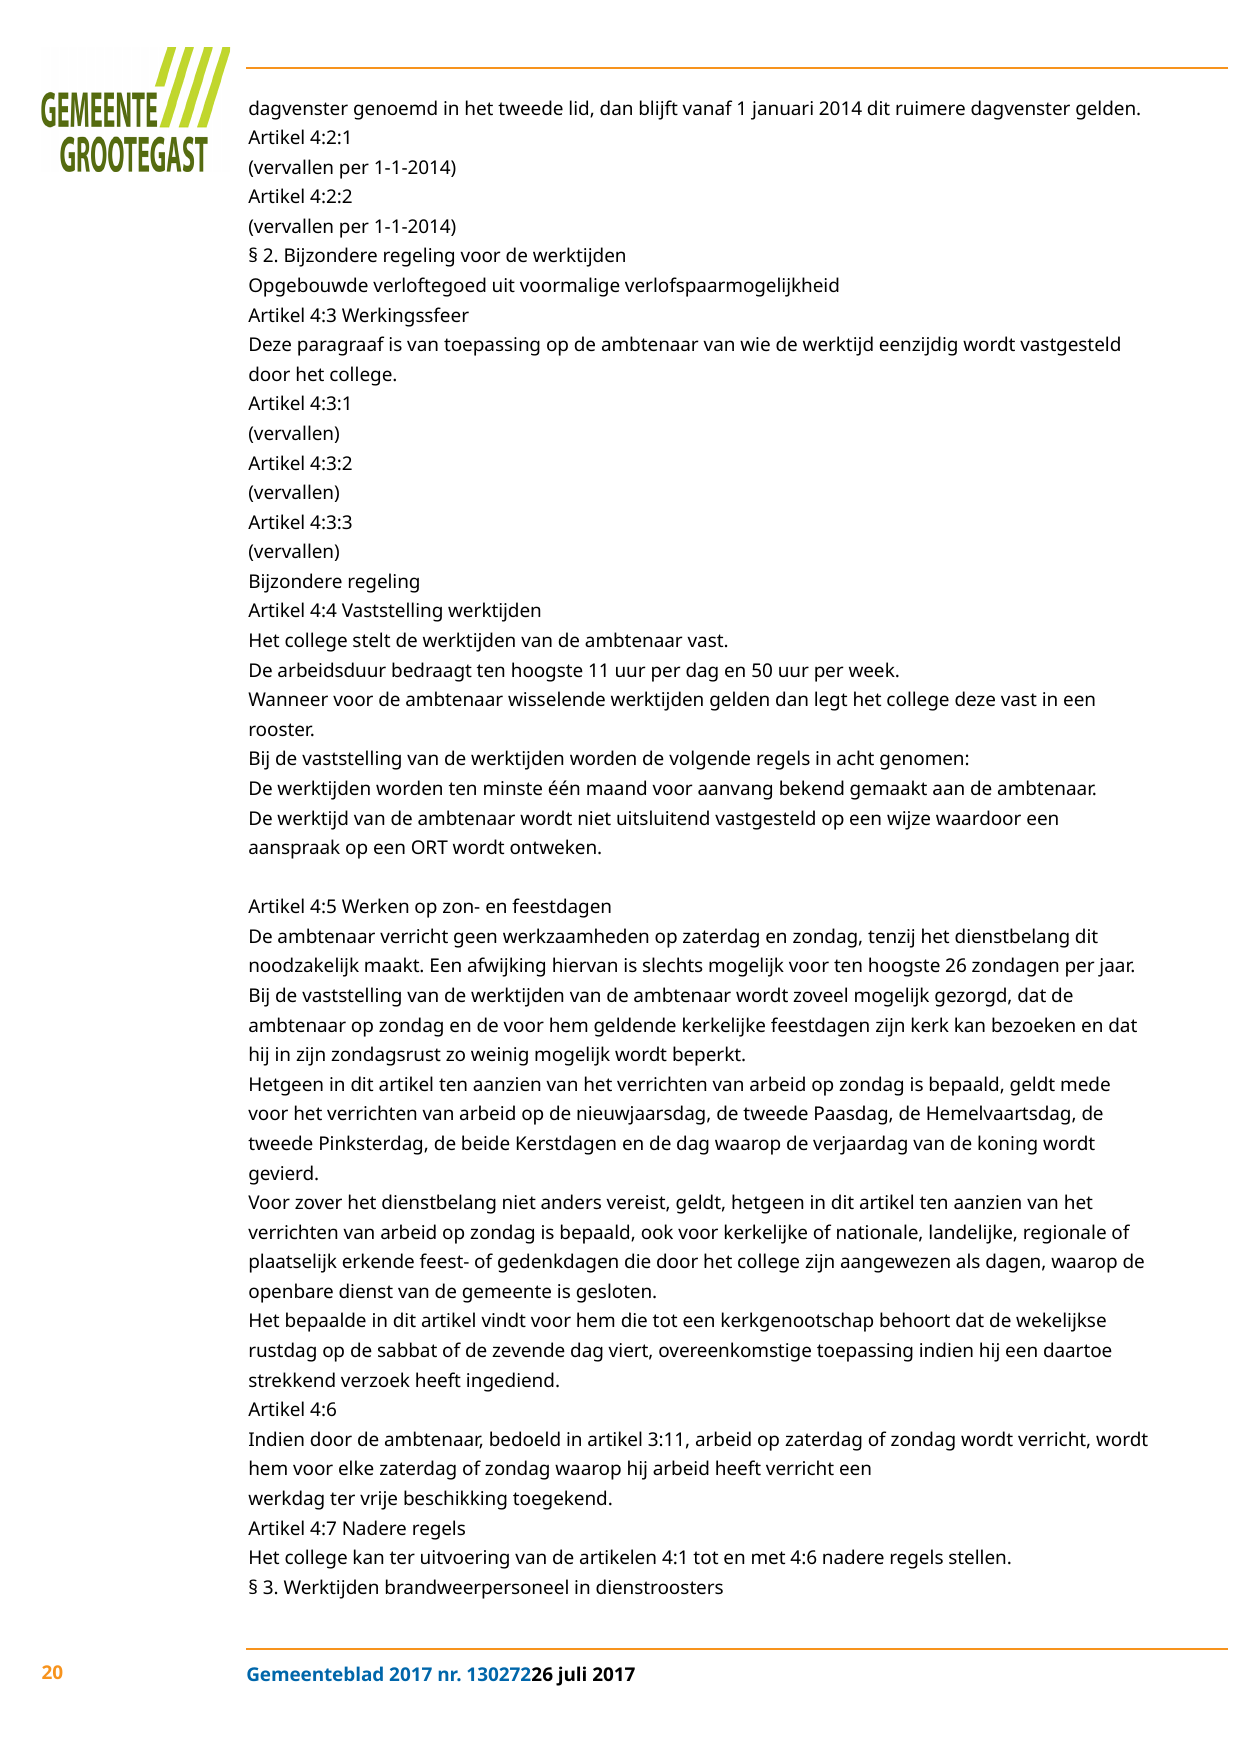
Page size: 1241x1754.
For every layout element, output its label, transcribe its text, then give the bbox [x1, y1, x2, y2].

text (vervallen) [248, 479, 1152, 505]
text Artikel 4:7 Nadere regels [248, 1515, 1152, 1541]
text De ambtenaar verricht geen werkzaamheden op zaterdag en zondag, tenzij het dienstbelang dit noodzakelijk maakt. Een afwijking hiervan is slechts mogelijk voor ten hoogste 26 zondagen per jaar. [248, 923, 1152, 978]
text werkdag ter vrije beschikking toegekend. [248, 1485, 1152, 1511]
text (vervallen per 1-1-2014) [248, 213, 1152, 239]
text § 3. Werktijden brandweerpersoneel in dienstroosters [248, 1574, 1152, 1600]
text Wanneer voor de ambtenaar wisselende werktijden gelden dan legt het college deze vast in een rooster. [248, 686, 1152, 742]
text dagvenster genoemd in het tweede lid, dan blijft vanaf 1 januari 2014 dit ruimere dagvenster gelden. [248, 95, 1152, 121]
text § 2. Bijzondere regeling voor de werktijden [248, 243, 1152, 268]
text De arbeidsduur bedraagt ten hoogste 11 uur per dag en 50 uur per week. [248, 657, 1152, 683]
text (vervallen per 1-1-2014) [248, 154, 1152, 180]
text Hetgeen in dit artikel ten aanzien van het verrichten van arbeid op zondag is bepaald, geldt mede voor het verrichten van arbeid op de nieuwjaarsdag, de tweede Paasdag, de Hemelvaartsdag, de tweede Pinksterdag, de beide Kerstdagen en de dag waarop de verjaardag van de koning wordt gevierd. [248, 1071, 1152, 1186]
text Artikel 4:2:1 [248, 124, 1152, 150]
text Artikel 4:3 Werkingssfeer [248, 302, 1152, 328]
text Artikel 4:2:2 [248, 183, 1152, 209]
text Het college stelt de werktijden van de ambtenaar vast. [248, 627, 1152, 653]
text Artikel 4:6 [248, 1396, 1152, 1422]
text Voor zover het dienstbelang niet anders vereist, geldt, hetgeen in dit artikel ten aanzien van het verrichten van arbeid op zondag is bepaald, ook voor kerkelijke of nationale, landelijke, regionale of plaatselijk erkende feest- of gedenkdagen die door het college zijn aangewezen als dagen, waarop de openbare dienst van de gemeente is gesloten. [248, 1189, 1152, 1304]
picture [41, 47, 231, 172]
text (vervallen) [248, 538, 1152, 564]
text Het college kan ter uitvoering van de artikelen 4:1 tot en met 4:6 nadere regels stellen. [248, 1544, 1152, 1570]
text Bij de vaststelling van de werktijden van de ambtenaar wordt zoveel mogelijk gezorgd, dat de ambtenaar op zondag en de voor hem geldende kerkelijke feestdagen zijn kerk kan bezoeken en dat hij in zijn zondagsrust zo weinig mogelijk wordt beperkt. [248, 982, 1152, 1067]
text Artikel 4:3:1 [248, 391, 1152, 416]
text Bijzondere regeling [248, 568, 1152, 594]
text Deze paragraaf is van toepassing op de ambtenaar van wie de werktijd eenzijdig wordt vastgesteld door het college. [248, 331, 1152, 387]
text (vervallen) [248, 420, 1152, 446]
text Artikel 4:3:3 [248, 509, 1152, 535]
text De werktijden worden ten minste één maand voor aanvang bekend gemaakt aan de ambtenaar. [248, 775, 1152, 801]
text Indien door de ambtenaar, bedoeld in artikel 3:11, arbeid op zaterdag of zondag wordt verricht, wordt hem voor elke zaterdag of zondag waarop hij arbeid heeft verricht een [248, 1426, 1152, 1481]
text Het bepaalde in dit artikel vindt voor hem die tot een kerkgenootschap behoort dat de wekelijkse rustdag op de sabbat of de zevende dag viert, overeenkomstige toepassing indien hij een daartoe strekkend verzoek heeft ingediend. [248, 1308, 1152, 1393]
text Opgebouwde verloftegoed uit voormalige verlofspaarmogelijkheid [248, 272, 1152, 298]
text Artikel 4:4 Vaststelling werktijden [248, 598, 1152, 623]
text De werktijd van de ambtenaar wordt niet uitsluitend vastgesteld op een wijze waardoor een aanspraak op een ORT wordt ontweken. [248, 805, 1152, 860]
text Bij de vaststelling van de werktijden worden de volgende regels in acht genomen: [248, 746, 1152, 771]
text Artikel 4:3:2 [248, 450, 1152, 476]
text Artikel 4:5 Werken op zon- en feestdagen [248, 893, 1152, 919]
